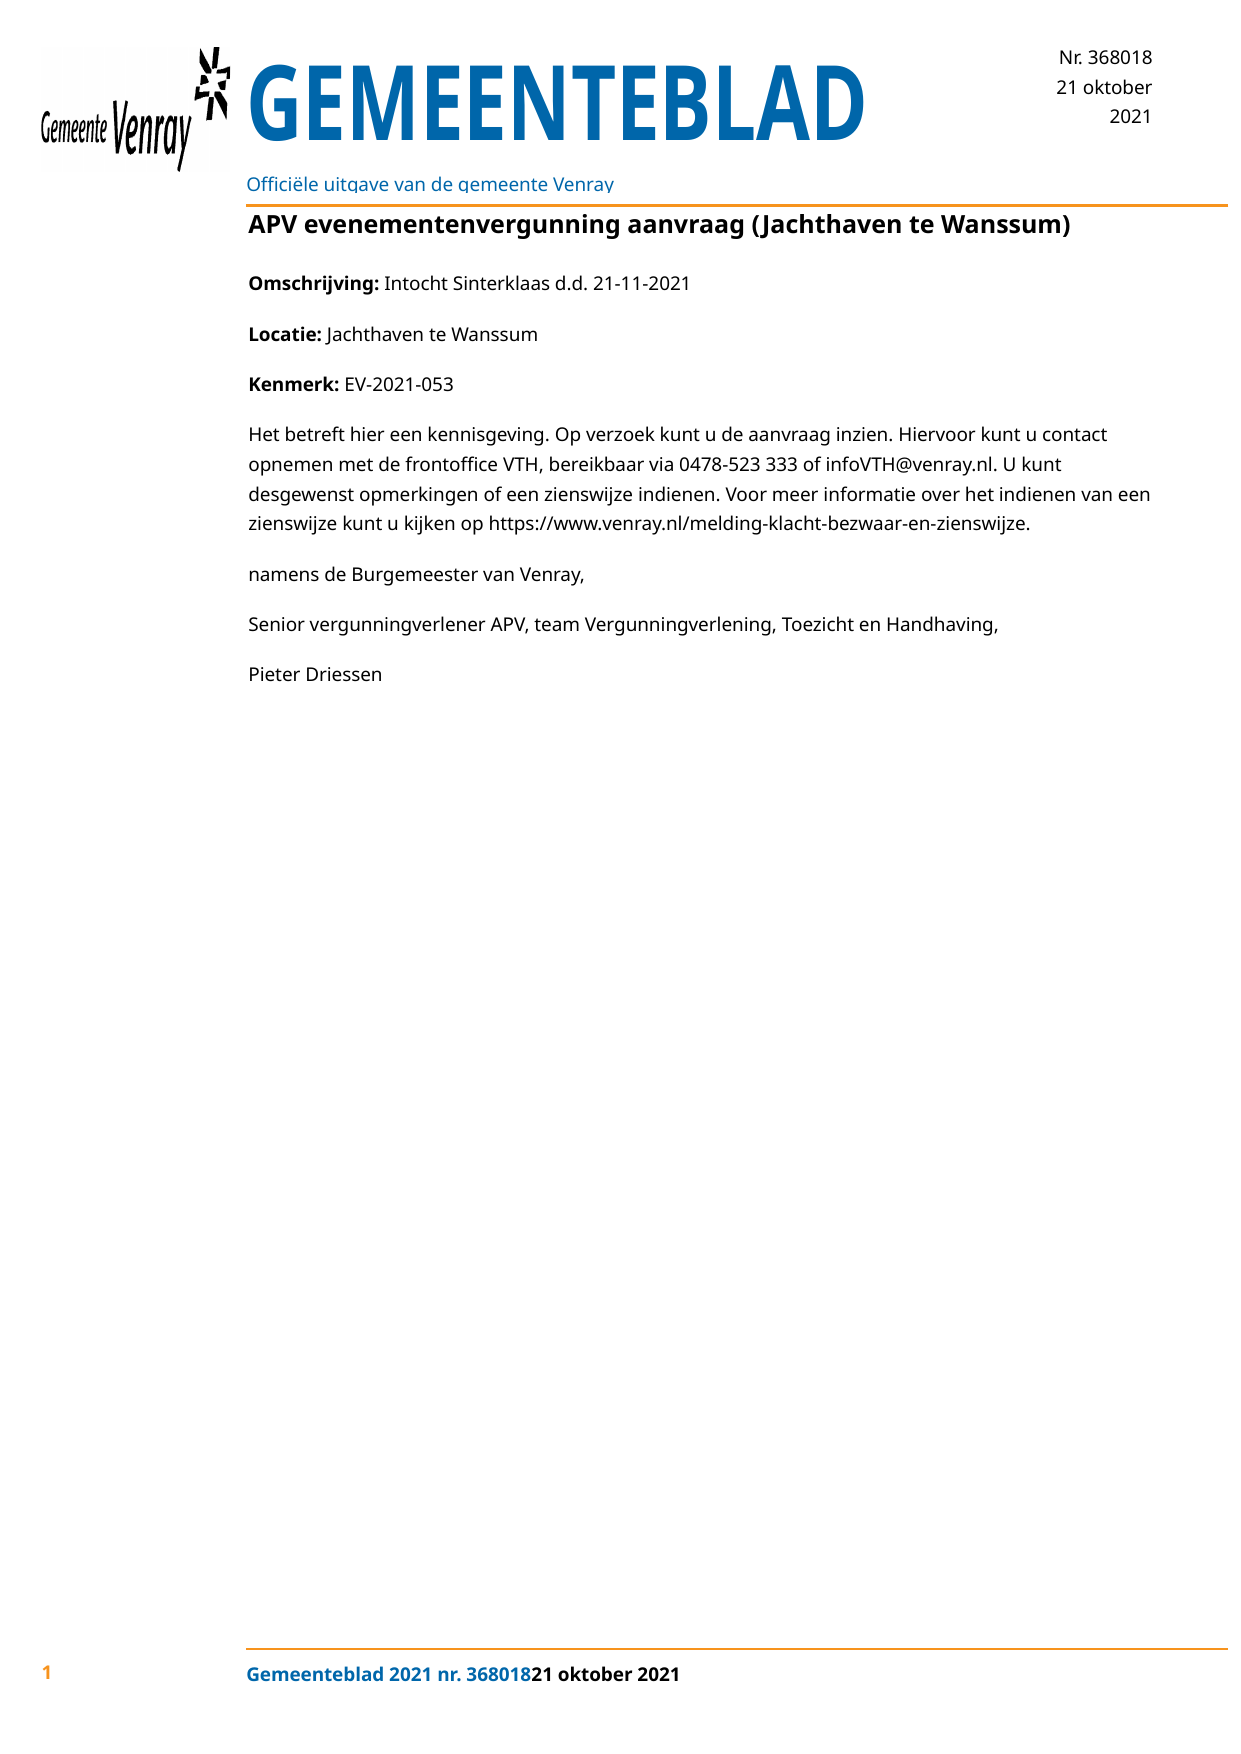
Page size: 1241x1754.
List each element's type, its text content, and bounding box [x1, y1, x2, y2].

text Pieter Driessen [248, 662, 1152, 687]
text Senior vergunningverlener APV, team Vergunningverlening, Toezicht en Handhaving, [248, 611, 1152, 637]
text Locatie: Jachthaven te Wanssum [248, 321, 1152, 346]
picture [41, 47, 231, 172]
text namens de Burgemeester van Venray, [248, 561, 1152, 586]
text APV evenementenvergunning aanvraag (Jachthaven te Wanssum) [248, 207, 1152, 241]
text Omschrijving: Intocht Sinterklaas d.d. 21-11-2021 [248, 270, 1152, 296]
text Kenmerk: EV-2021-053 [248, 371, 1152, 397]
text Het betreft hier een kennisgeving. Op verzoek kunt u de aanvraag inzien. Hiervoor kunt u contact opnemen met de frontoffice VTH, bereikbaar via 0478-523 333 of infoVTH@venray.nl. U kunt desgewenst opmerkingen of een zienswijze indienen. Voor meer informatie over het indienen van een zienswijze kunt u kijken op https://www.venray.nl/melding-klacht-bezwaar-en-zienswijze. [248, 422, 1152, 536]
